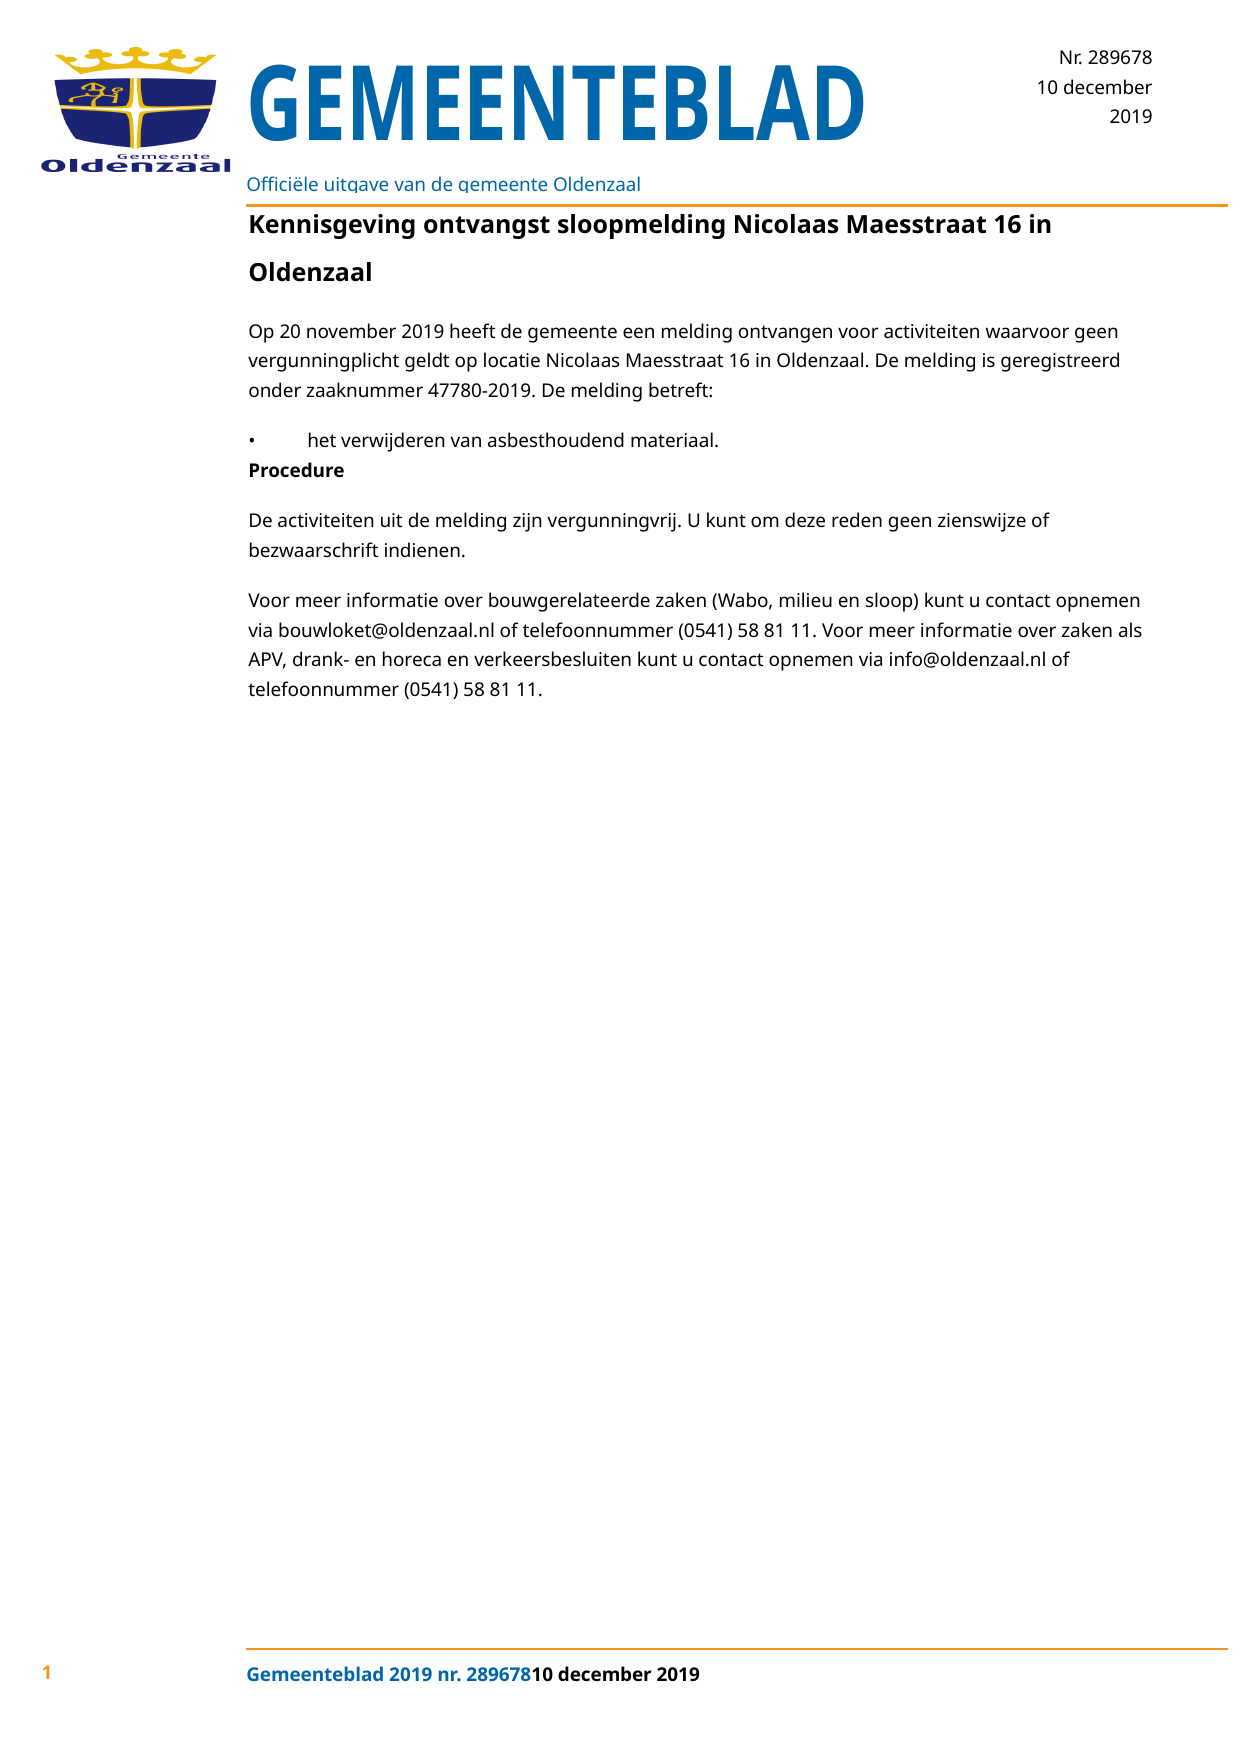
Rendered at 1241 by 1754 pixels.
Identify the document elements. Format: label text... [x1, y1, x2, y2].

text Voor meer informatie over bouwgerelateerde zaken (Wabo, milieu en sloop) kunt u contact opnemen via bouwloket@oldenzaal.nl of telefoonnummer (0541) 58 81 11. Voor meer informatie over zaken als APV, drank- en horeca en verkeersbesluiten kunt u contact opnemen via info@oldenzaal.nl of telefoonnummer (0541) 58 81 11. [248, 587, 1152, 702]
text Procedure [248, 457, 1152, 483]
text De activiteiten uit de melding zijn vergunningvrij. U kunt om deze reden geen zienswijze of bezwaarschrift indienen. [248, 507, 1152, 563]
list het verwijderen van asbesthoudend materiaal. [248, 427, 1152, 453]
text Kennisgeving ontvangst sloopmelding Nicolaas Maesstraat 16 in Oldenzaal [248, 207, 1152, 288]
text Op 20 november 2019 heeft de gemeente een melding ontvangen voor activiteiten waarvoor geen vergunningplicht geldt op locatie Nicolaas Maesstraat 16 in Oldenzaal. De melding is geregistreerd onder zaaknummer 47780-2019. De melding betreft: [248, 318, 1152, 403]
picture [41, 47, 231, 172]
